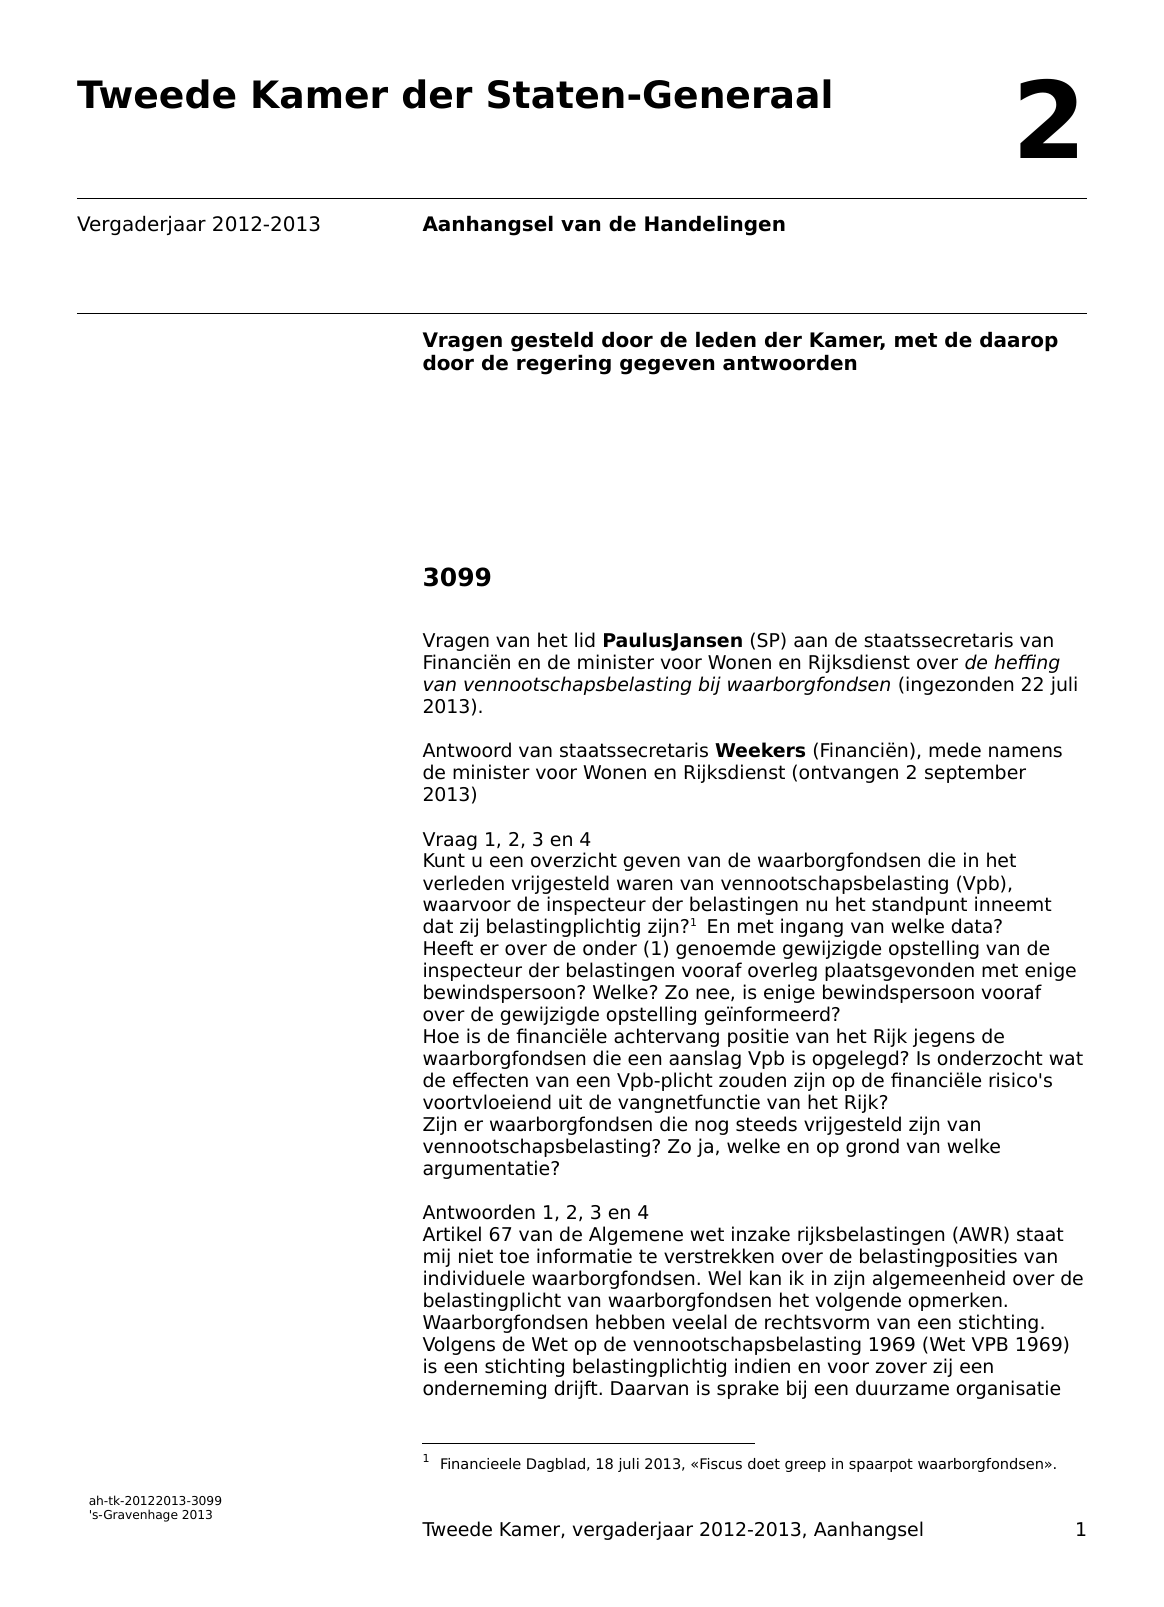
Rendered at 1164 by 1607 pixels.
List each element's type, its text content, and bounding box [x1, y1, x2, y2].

text Hoe is de financiële achtervang positie van het Rijk jegens de waarborgfondsen die een aanslag Vpb is opgelegd? Is onderzocht wat de effecten van een Vpb-plicht zouden zijn op de financiële risico's voortvloeiend uit de vangnetfunctie van het Rijk? [422, 1026, 1087, 1114]
table_cell Aanhangsel van de Handelingen [422, 199, 1087, 313]
text 3099 [422, 563, 1087, 592]
text ah-tk-20122013-3099 [88, 1494, 323, 1508]
text Heeft er over de onder (1) genoemde gewijzigde opstelling van de inspecteur der belastingen vooraf overleg plaatsgevonden met enige bewindspersoon? Welke? Zo nee, is enige bewindspersoon vooraf over de gewijzigde opstelling geïnformeerd? [422, 938, 1087, 1026]
text Antwoord van staatssecretaris Weekers (Financiën), mede namens de minister voor Wonen en Rijksdienst (ontvangen 2 september 2013) [422, 740, 1087, 806]
text Vragen van het lid PaulusJansen (SP) aan de staatssecretaris van Financiën en de minister voor Wonen en Rijksdienst over de heffing van vennootschapsbelasting bij waarborgfondsen (ingezonden 22 juli 2013). [422, 630, 1087, 718]
text Zijn er waarborgfondsen die nog steeds vrijgesteld zijn van vennootschapsbelasting? Zo ja, welke en op grond van welke argumentatie? [422, 1114, 1087, 1180]
table_header 2 [886, 59, 1087, 198]
text 's-Gravenhage 2013 [88, 1508, 323, 1522]
text Kunt u een overzicht geven van de waarborgfondsen die in het verleden vrijgesteld waren van vennootschapsbelasting (Vpb), waarvoor de inspecteur der belastingen nu het standpunt inneemt dat zij belastingplichtig zijn? En met ingang van welke data? [422, 850, 1087, 938]
table_header Tweede Kamer der Staten-Generaal [77, 59, 886, 198]
table_cell Vragen gesteld door de leden der Kamer, met de daarop door de regering gegeven antwoorden [422, 314, 1087, 375]
table_cell [77, 314, 422, 375]
text Vraag 1, 2, 3 en 4 [422, 828, 1087, 850]
table_cell Vergaderjaar 2012-2013 [77, 199, 422, 313]
text Artikel 67 van de Algemene wet inzake rijksbelastingen (AWR) staat mij niet toe informatie te verstrekken over de belastingposities van individuele waarborgfondsen. Wel kan ik in zijn algemeenheid over de belastingplicht van waarborgfondsen het volgende opmerken. Waarborgfondsen hebben veelal de rechtsvorm van een stichting. Volgens de Wet op de vennootschapsbelasting 1969 (Wet VPB 1969) is een stichting belastingplichtig indien en voor zover zij een onderneming drijft. Daarvan is sprake bij een duurzame organisatie [422, 1224, 1087, 1400]
text Antwoorden 1, 2, 3 en 4 [422, 1202, 1087, 1224]
text Financieele Dagblad, 18 juli 2013, «Fiscus doet greep in spaarpot waarborgfondsen». [422, 1452, 1087, 1474]
